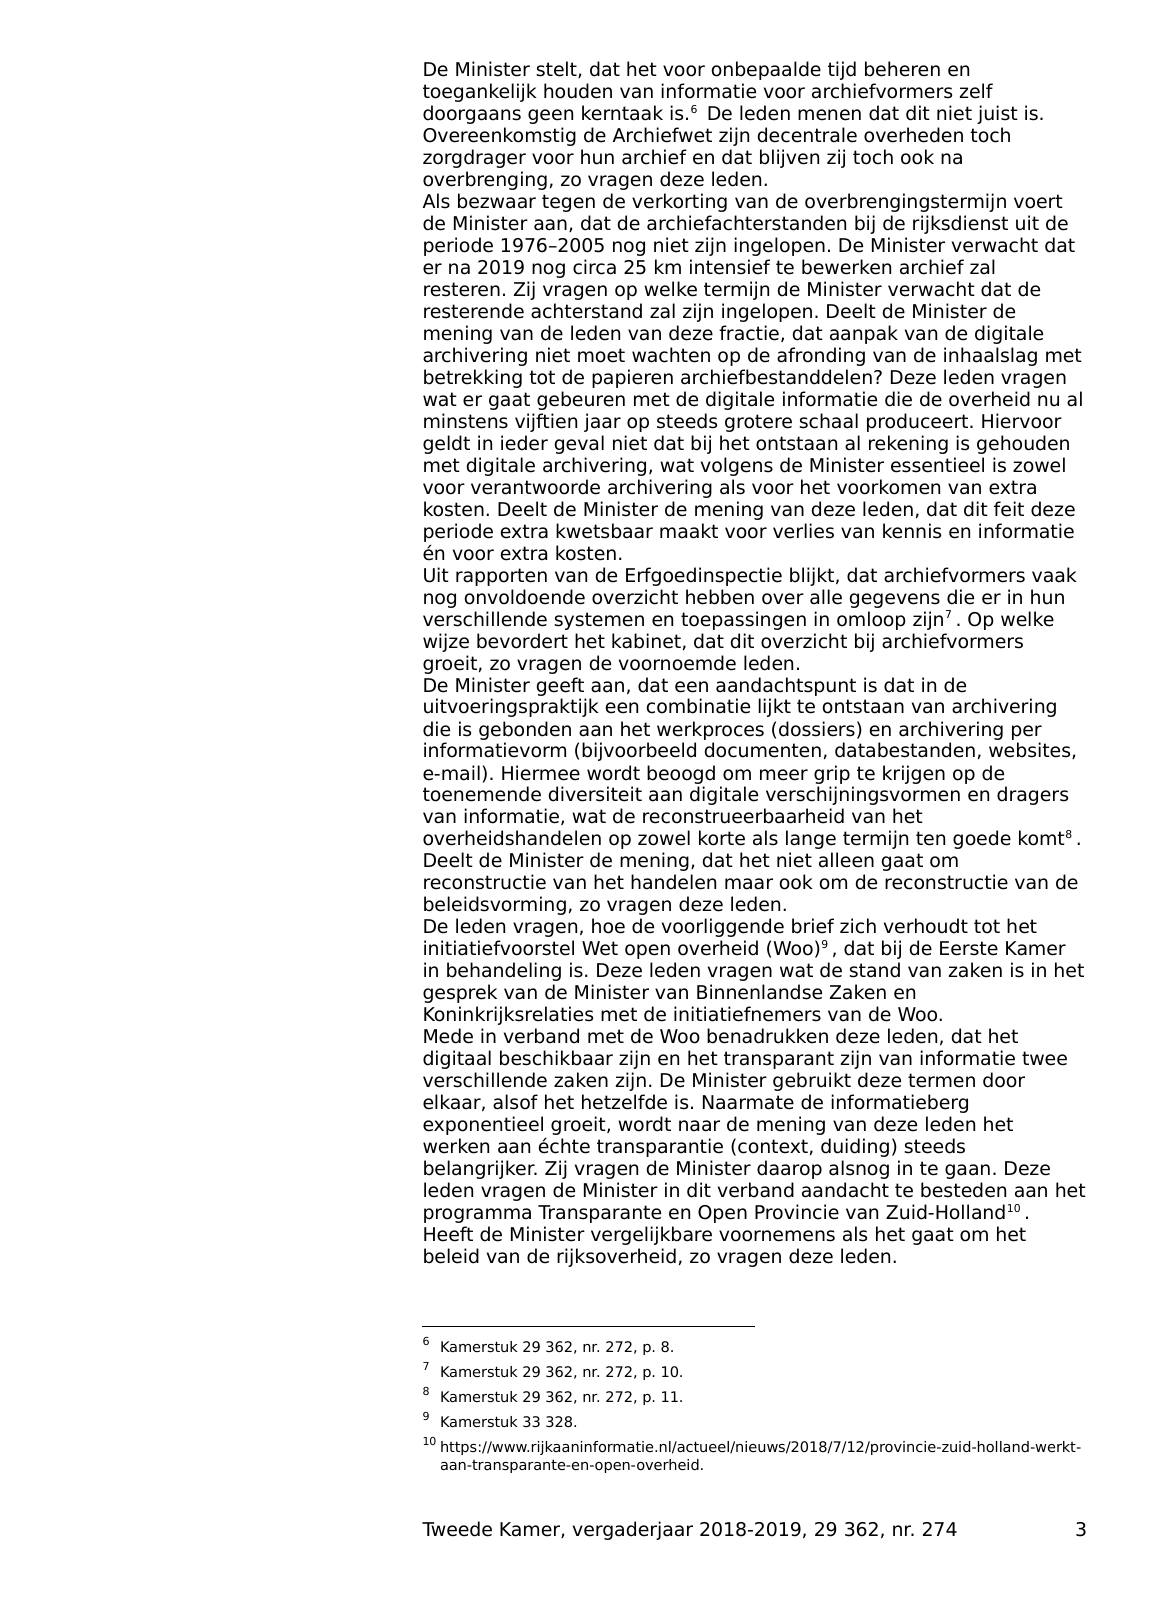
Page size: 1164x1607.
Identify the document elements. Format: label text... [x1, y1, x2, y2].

text Als bezwaar tegen de verkorting van de overbrengingstermijn voert de Minister aan, dat de archiefachterstanden bij de rijksdienst uit de periode 1976–2005 nog niet zijn ingelopen. De Minister verwacht dat er na 2019 nog circa 25 km intensief te bewerken archief zal resteren. Zij vragen op welke termijn de Minister verwacht dat de resterende achterstand zal zijn ingelopen. Deelt de Minister de mening van de leden van deze fractie, dat aanpak van de digitale archivering niet moet wachten op de afronding van de inhaalslag met betrekking tot de papieren archiefbestanddelen? Deze leden vragen wat er gaat gebeuren met de digitale informatie die de overheid nu al minstens vijftien jaar op steeds grotere schaal produceert. Hiervoor geldt in ieder geval niet dat bij het ontstaan al rekening is gehouden met digitale archivering, wat volgens de Minister essentieel is zowel voor verantwoorde archivering als voor het voorkomen van extra kosten. Deelt de Minister de mening van deze leden, dat dit feit deze periode extra kwetsbaar maakt voor verlies van kennis en informatie én voor extra kosten. [422, 191, 1087, 564]
text Kamerstuk 33 328. [422, 1410, 1087, 1432]
text Uit rapporten van de Erfgoedinspectie blijkt, dat archiefvormers vaak nog onvoldoende overzicht hebben over alle gegevens die er in hun verschillende systemen en toepassingen in omloop zijn. Op welke wijze bevordert het kabinet, dat dit overzicht bij archiefvormers groeit, zo vragen de voornoemde leden. [422, 564, 1087, 674]
text https://www.rijkaaninformatie.nl/actueel/nieuws/2018/7/12/provincie-zuid-holland-werkt-aan-transparante-en-open-overheid. [422, 1435, 1087, 1474]
text De Minister geeft aan, dat een aandachtspunt is dat in de uitvoeringspraktijk een combinatie lijkt te ontstaan van archivering die is gebonden aan het werkproces (dossiers) en archivering per informatievorm (bijvoorbeeld documenten, databestanden, websites, e-mail). Hiermee wordt beoogd om meer grip te krijgen op de toenemende diversiteit aan digitale verschijningsvormen en dragers van informatie, wat de reconstrueerbaarheid van het overheidshandelen op zowel korte als lange termijn ten goede komt. Deelt de Minister de mening, dat het niet alleen gaat om reconstructie van het handelen maar ook om de reconstructie van de beleidsvorming, zo vragen deze leden. [422, 674, 1087, 916]
text De leden vragen, hoe de voorliggende brief zich verhoudt tot het initiatiefvoorstel Wet open overheid (Woo), dat bij de Eerste Kamer in behandeling is. Deze leden vragen wat de stand van zaken is in het gesprek van de Minister van Binnenlandse Zaken en Koninkrijksrelaties met de initiatiefnemers van de Woo. [422, 916, 1087, 1026]
text Kamerstuk 29 362, nr. 272, p. 11. [422, 1385, 1087, 1407]
text De Minister stelt, dat het voor onbepaalde tijd beheren en toegankelijk houden van informatie voor archiefvormers zelf doorgaans geen kerntaak is. De leden menen dat dit niet juist is. Overeenkomstig de Archiefwet zijn decentrale overheden toch zorgdrager voor hun archief en dat blijven zij toch ook na overbrenging, zo vragen deze leden. [422, 59, 1087, 191]
text Kamerstuk 29 362, nr. 272, p. 8. [422, 1335, 1087, 1357]
text Kamerstuk 29 362, nr. 272, p. 10. [422, 1360, 1087, 1382]
text Mede in verband met de Woo benadrukken deze leden, dat het digitaal beschikbaar zijn en het transparant zijn van informatie twee verschillende zaken zijn. De Minister gebruikt deze termen door elkaar, alsof het hetzelfde is. Naarmate de informatieberg exponentieel groeit, wordt naar de mening van deze leden het werken aan échte transparantie (context, duiding) steeds belangrijker. Zij vragen de Minister daarop alsnog in te gaan. Deze leden vragen de Minister in dit verband aandacht te besteden aan het programma Transparante en Open Provincie van Zuid-Holland. Heeft de Minister vergelijkbare voornemens als het gaat om het beleid van de rijksoverheid, zo vragen deze leden. [422, 1026, 1087, 1268]
